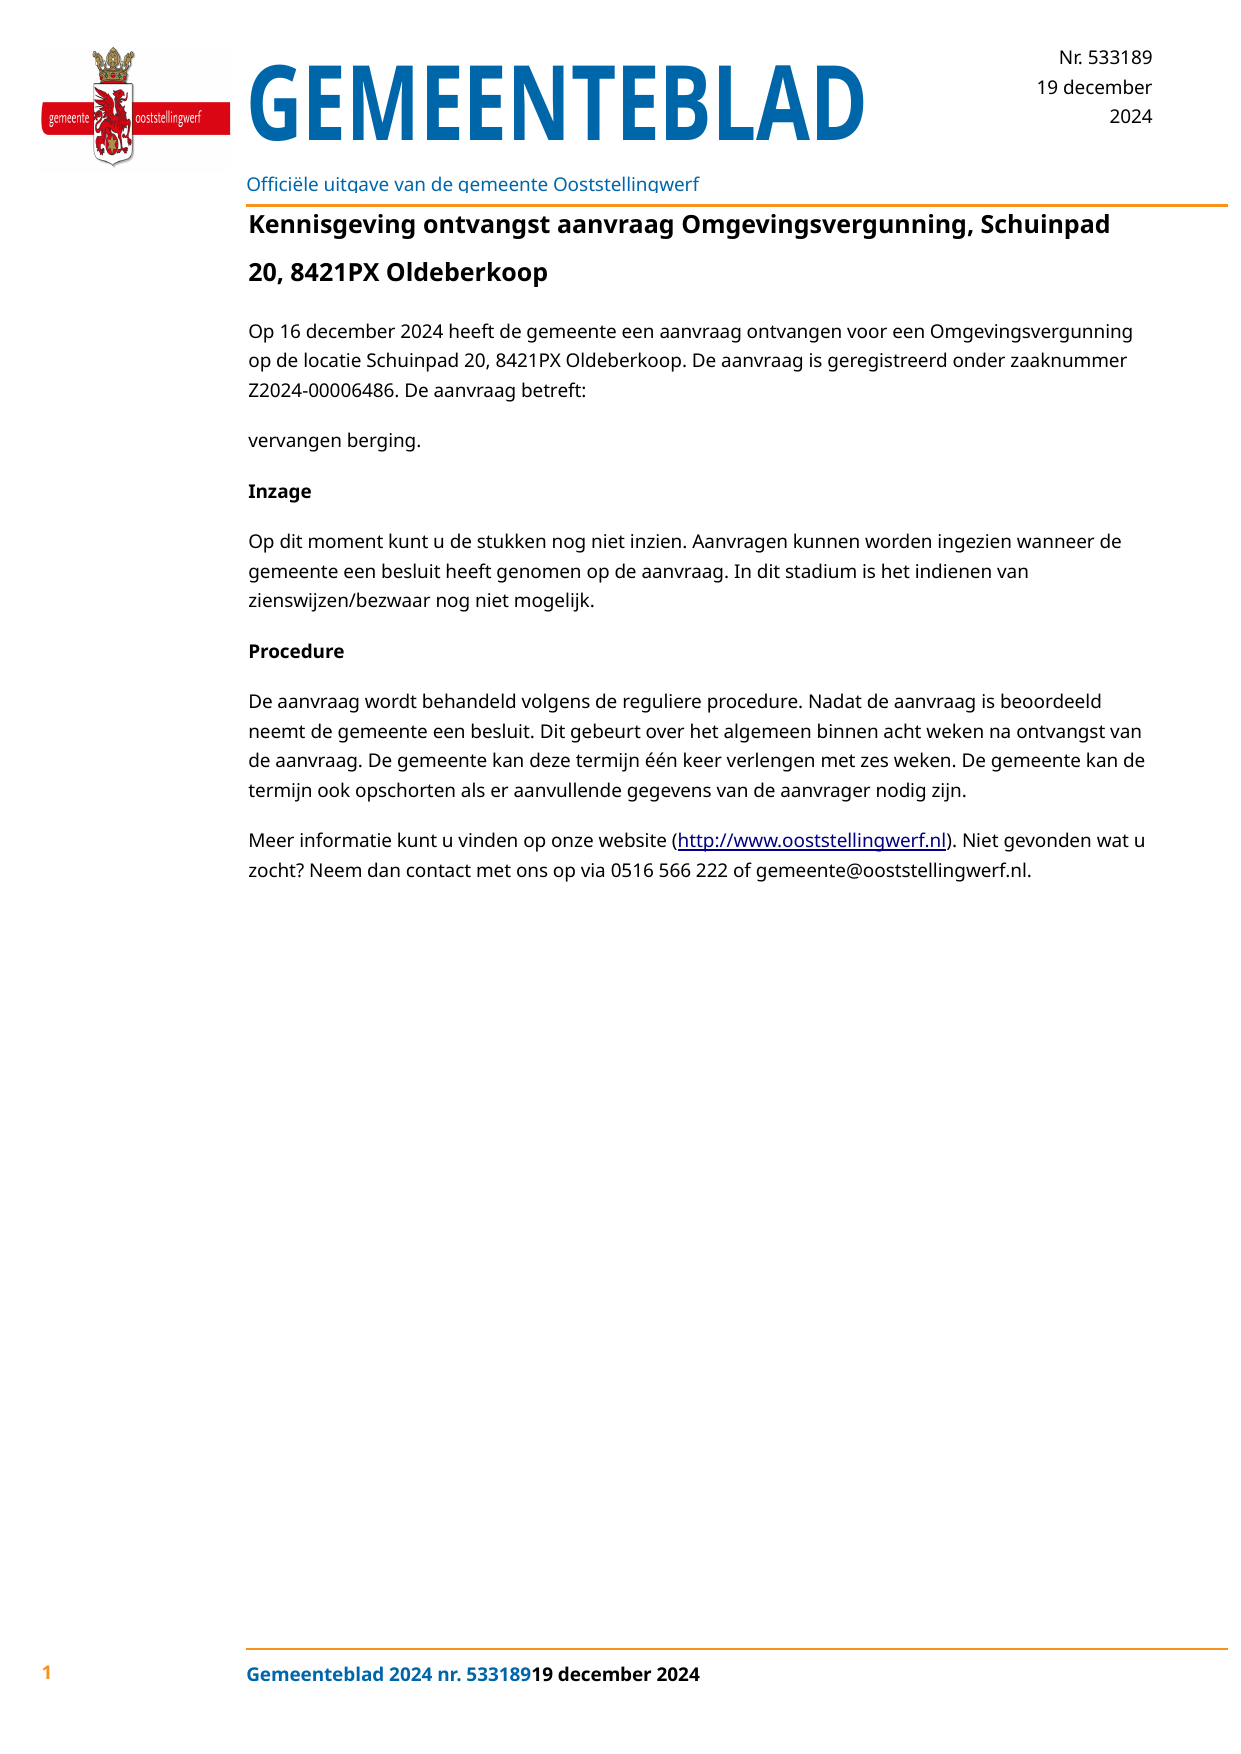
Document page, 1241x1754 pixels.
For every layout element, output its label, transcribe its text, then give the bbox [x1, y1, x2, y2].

text vervangen berging. [248, 427, 1152, 453]
text Procedure [248, 638, 1152, 664]
text Op 16 december 2024 heeft de gemeente een aanvraag ontvangen voor een Omgevingsvergunning op de locatie Schuinpad 20, 8421PX Oldeberkoop. De aanvraag is geregistreerd onder zaaknummer Z2024-00006486. De aanvraag betreft: [248, 318, 1152, 403]
text De aanvraag wordt behandeld volgens de reguliere procedure. Nadat de aanvraag is beoordeeld neemt de gemeente een besluit. Dit gebeurt over het algemeen binnen acht weken na ontvangst van de aanvraag. De gemeente kan deze termijn één keer verlengen met zes weken. De gemeente kan de termijn ook opschorten als er aanvullende gegevens van de aanvrager nodig zijn. [248, 688, 1152, 803]
text Kennisgeving ontvangst aanvraag Omgevingsvergunning, Schuinpad 20, 8421PX Oldeberkoop [248, 207, 1152, 288]
text Inzage [248, 478, 1152, 504]
picture [41, 47, 231, 172]
text Op dit moment kunt u de stukken nog niet inzien. Aanvragen kunnen worden ingezien wanneer de gemeente een besluit heeft genomen op de aanvraag. In dit stadium is het indienen van zienswijzen/bezwaar nog niet mogelijk. [248, 528, 1152, 613]
text Meer informatie kunt u vinden op onze website (http://www.ooststellingwerf.nl). Niet gevonden wat u zocht? Neem dan contact met ons op via 0516 566 222 of gemeente@ooststellingwerf.nl. [248, 827, 1152, 883]
